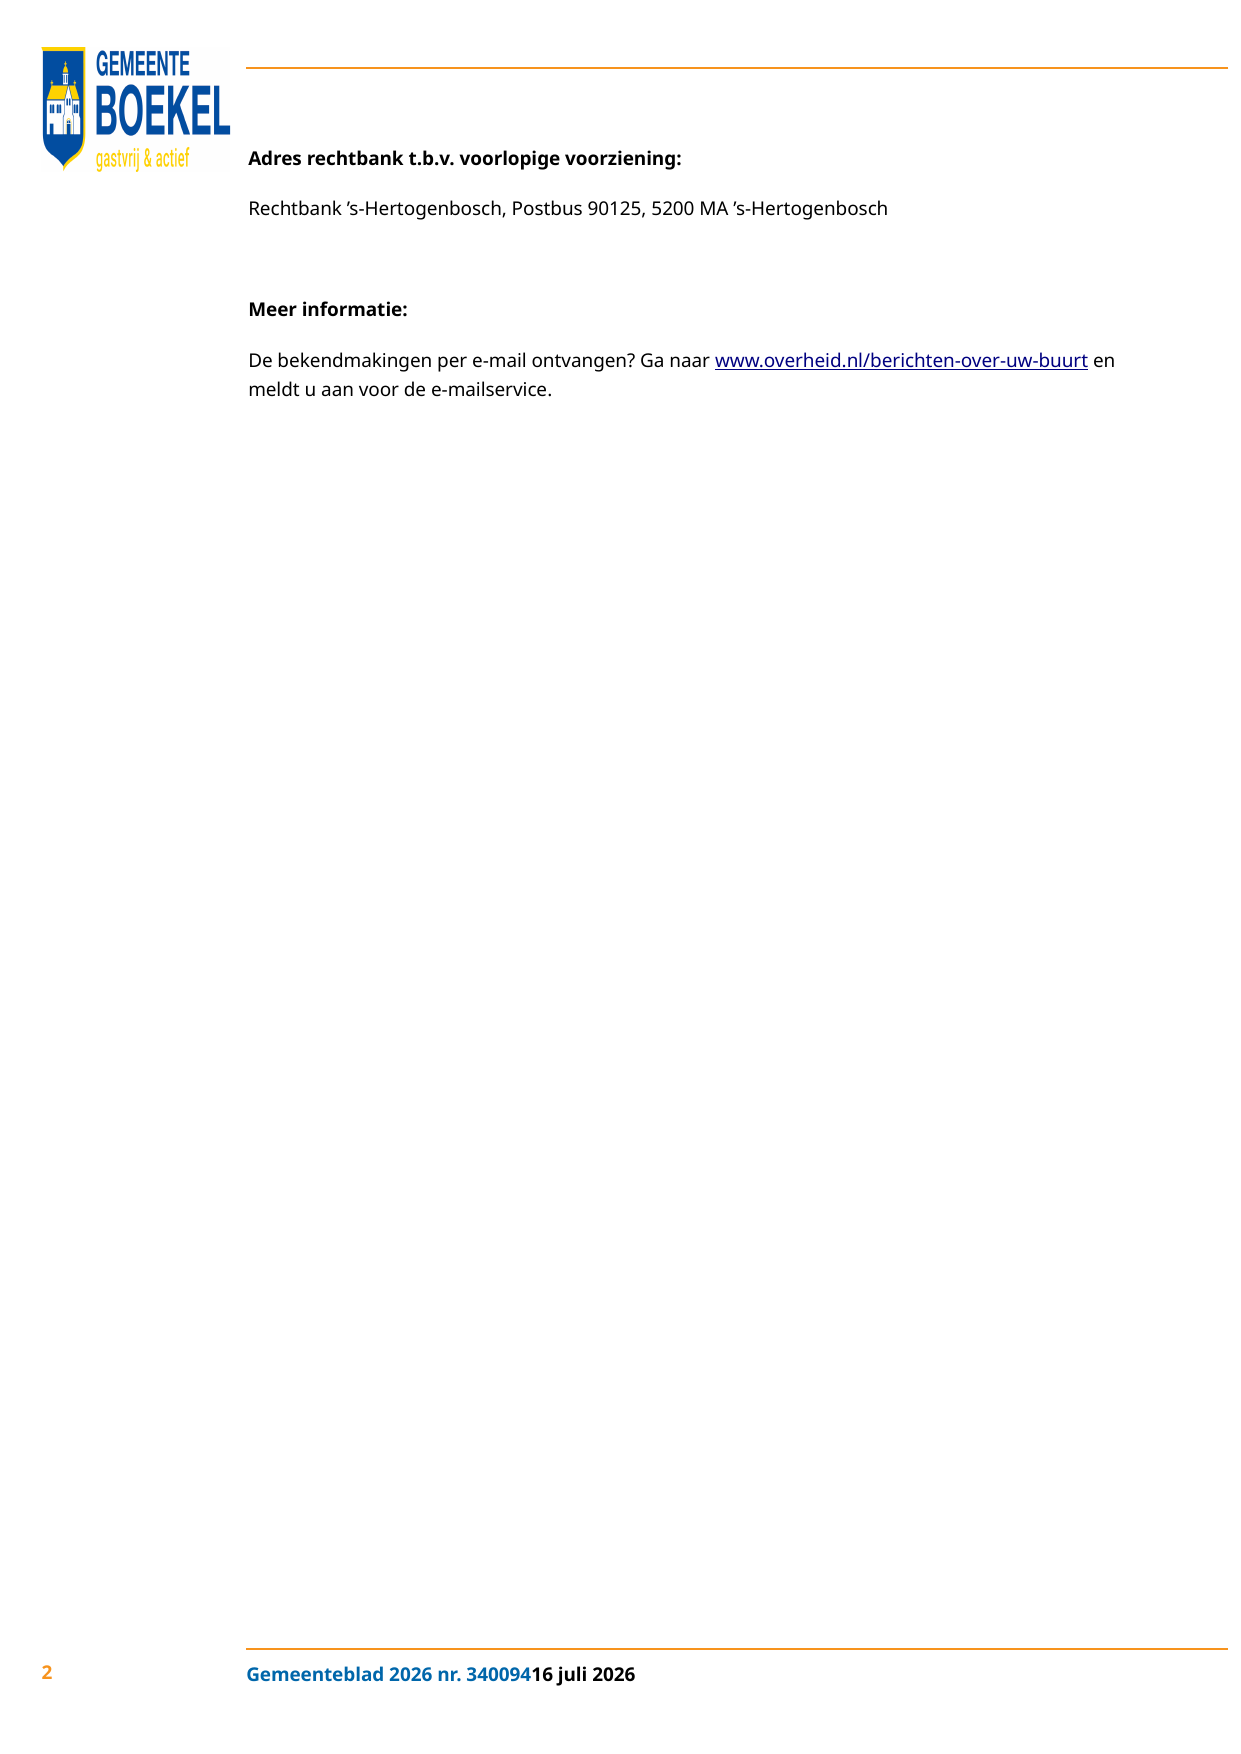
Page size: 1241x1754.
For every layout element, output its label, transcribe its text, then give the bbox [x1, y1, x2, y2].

text Rechtbank ’s-Hertogenbosch, Postbus 90125, 5200 MA ’s-Hertogenbosch [248, 196, 1152, 221]
text Meer informatie: [248, 296, 1152, 322]
text De bekendmakingen per e-mail ontvangen? Ga naar www.overheid.nl/berichten-over-uw-buurt en meldt u aan voor de e-mailservice. [248, 347, 1152, 402]
picture [41, 47, 231, 172]
text Adres rechtbank t.b.v. voorlopige voorziening: [248, 145, 1152, 171]
